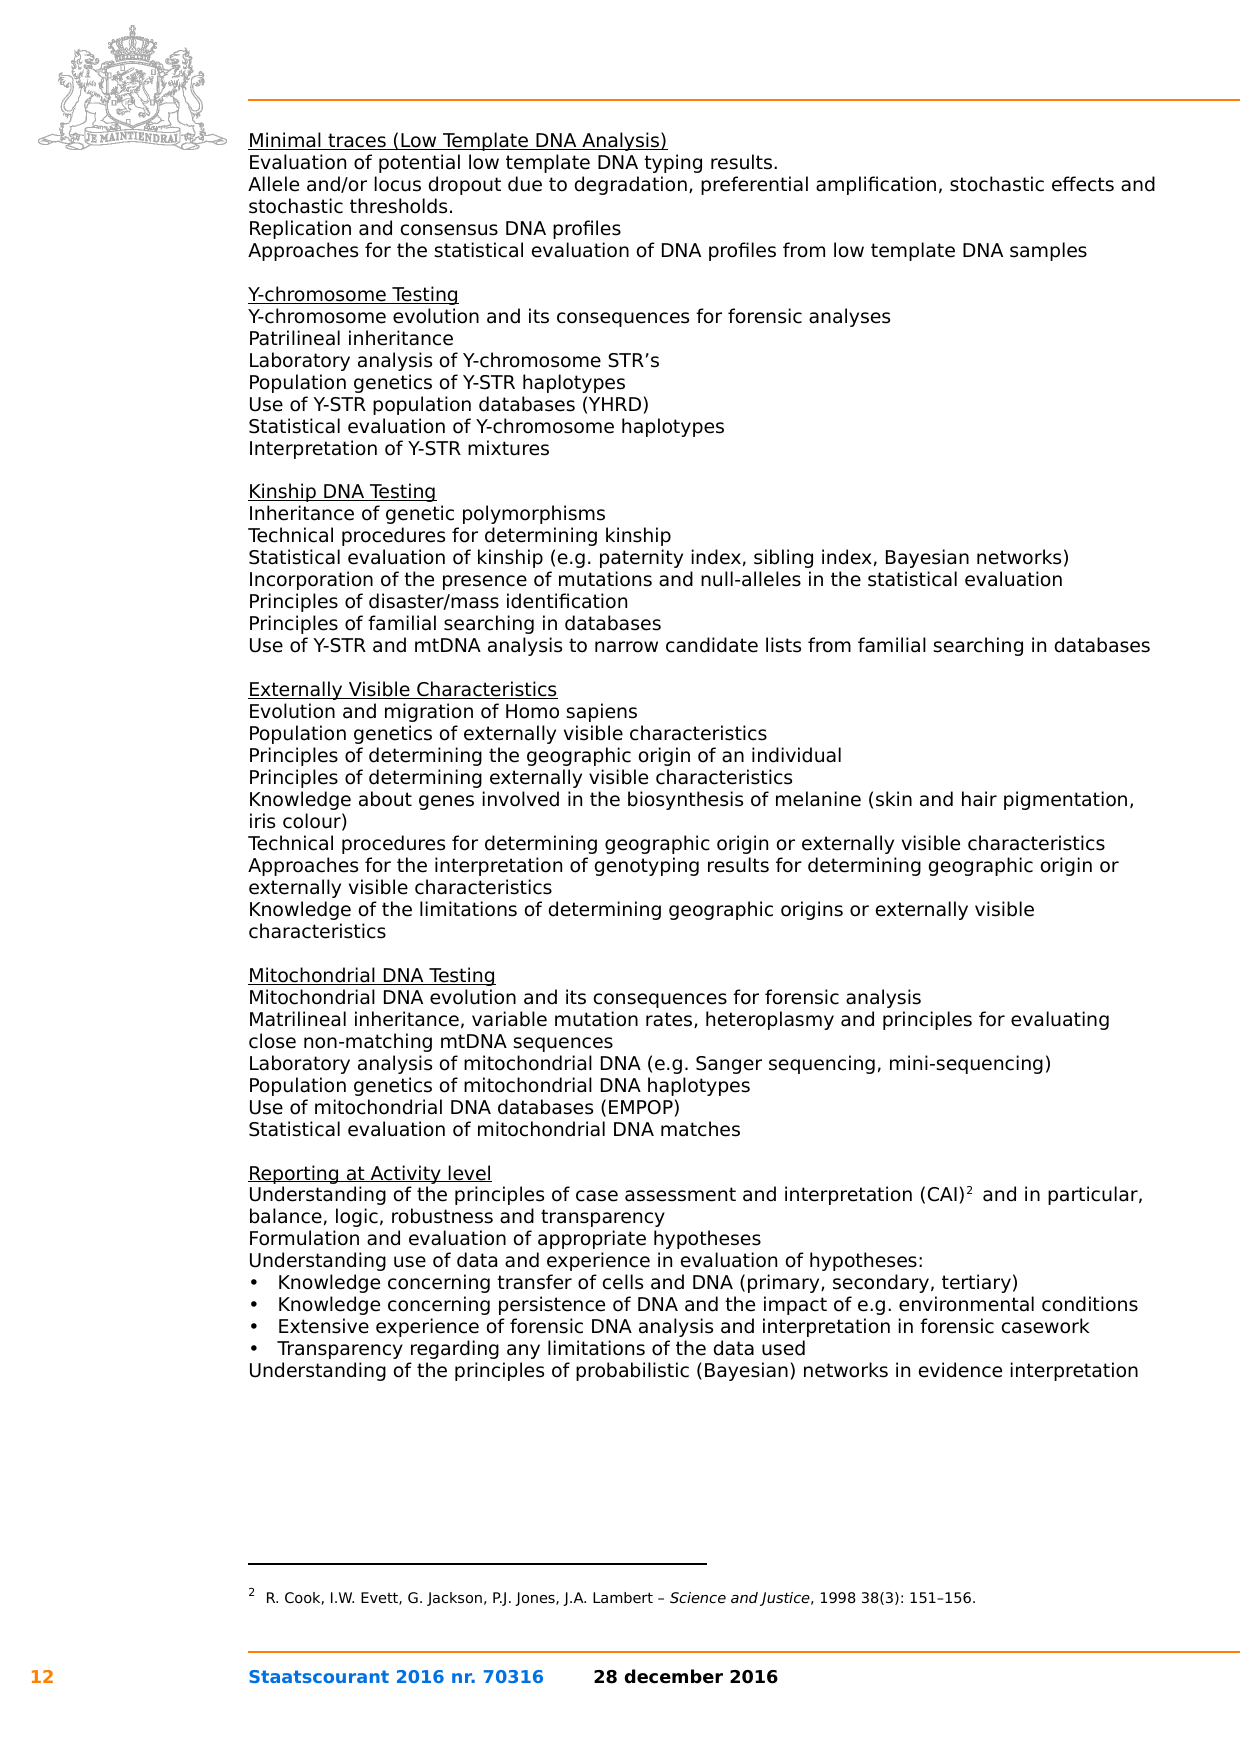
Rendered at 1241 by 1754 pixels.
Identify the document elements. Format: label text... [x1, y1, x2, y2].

text Technical procedures for determining geographic origin or externally visible characteristics [248, 833, 1163, 855]
text Understanding of the principles of probabilistic (Bayesian) networks in evidence interpretation [248, 1360, 1163, 1382]
text Principles of familial searching in databases [248, 613, 1163, 635]
text Mitochondrial DNA Testing [248, 965, 1163, 987]
text Interpretation of Y-STR mixtures [248, 437, 1163, 459]
text Inheritance of genetic polymorphisms [248, 503, 1163, 525]
text Evolution and migration of Homo sapiens [248, 701, 1163, 723]
text R. Cook, I.W. Evett, G. Jackson, P.J. Jones, J.A. Lambert – Science and Justice, 1998 38(3): 151–156. [248, 1586, 1163, 1608]
text Patrilineal inheritance [248, 328, 1163, 349]
text • Extensive experience of forensic DNA analysis and interpretation in forensic casework [248, 1316, 1163, 1338]
text Evaluation of potential low template DNA typing results. [248, 152, 1163, 174]
text Principles of disaster/mass identification [248, 591, 1163, 613]
text Population genetics of mitochondrial DNA haplotypes [248, 1074, 1163, 1097]
text Formulation and evaluation of appropriate hypotheses [248, 1228, 1163, 1250]
text Allele and/or locus dropout due to degradation, preferential amplification, stochastic effects and stochastic thresholds. [248, 174, 1163, 218]
text Kinship DNA Testing [248, 481, 1163, 503]
text Principles of determining externally visible characteristics [248, 767, 1163, 789]
text Use of Y-STR population databases (YHRD) [248, 393, 1163, 416]
text Statistical evaluation of mitochondrial DNA matches [248, 1118, 1163, 1141]
text Reporting at Activity level [248, 1162, 1163, 1184]
text • Transparency regarding any limitations of the data used [248, 1338, 1163, 1360]
text Understanding use of data and experience in evaluation of hypotheses: [248, 1250, 1163, 1272]
text Principles of determining the geographic origin of an individual [248, 745, 1163, 767]
text Incorporation of the presence of mutations and null-alleles in the statistical evaluation [248, 569, 1163, 591]
text • Knowledge concerning persistence of DNA and the impact of e.g. environmental conditions [248, 1294, 1163, 1316]
text Approaches for the interpretation of genotyping results for determining geographic origin or externally visible characteristics [248, 855, 1163, 899]
text Y-chromosome Testing [248, 284, 1163, 306]
text Matrilineal inheritance, variable mutation rates, heteroplasmy and principles for evaluating close non-matching mtDNA sequences [248, 1009, 1163, 1053]
text Knowledge of the limitations of determining geographic origins or externally visible characteristics [248, 899, 1163, 943]
text Statistical evaluation of kinship (e.g. paternity index, sibling index, Bayesian networks) [248, 547, 1163, 569]
text Use of Y-STR and mtDNA analysis to narrow candidate lists from familial searching in databases [248, 635, 1163, 657]
text • Knowledge concerning transfer of cells and DNA (primary, secondary, tertiary) [248, 1272, 1163, 1294]
text Replication and consensus DNA profiles [248, 218, 1163, 240]
text Use of mitochondrial DNA databases (EMPOP) [248, 1097, 1163, 1118]
text Mitochondrial DNA evolution and its consequences for forensic analysis [248, 987, 1163, 1009]
text Minimal traces (Low Template DNA Analysis) [248, 130, 1163, 152]
text Population genetics of externally visible characteristics [248, 723, 1163, 745]
picture [38, 25, 227, 150]
text Externally Visible Characteristics [248, 679, 1163, 701]
text Approaches for the statistical evaluation of DNA profiles from low template DNA samples [248, 240, 1163, 262]
text Understanding of the principles of case assessment and interpretation (CAI) and in particular, balance, logic, robustness and transparency [248, 1184, 1163, 1228]
text Population genetics of Y-STR haplotypes [248, 372, 1163, 393]
text Laboratory analysis of Y-chromosome STR’s [248, 349, 1163, 372]
text Knowledge about genes involved in the biosynthesis of melanine (skin and hair pigmentation, iris colour) [248, 789, 1163, 833]
text Y-chromosome evolution and its consequences for forensic analyses [248, 306, 1163, 328]
text Laboratory analysis of mitochondrial DNA (e.g. Sanger sequencing, mini-sequencing) [248, 1053, 1163, 1074]
text Technical procedures for determining kinship [248, 525, 1163, 547]
text Statistical evaluation of Y-chromosome haplotypes [248, 416, 1163, 437]
